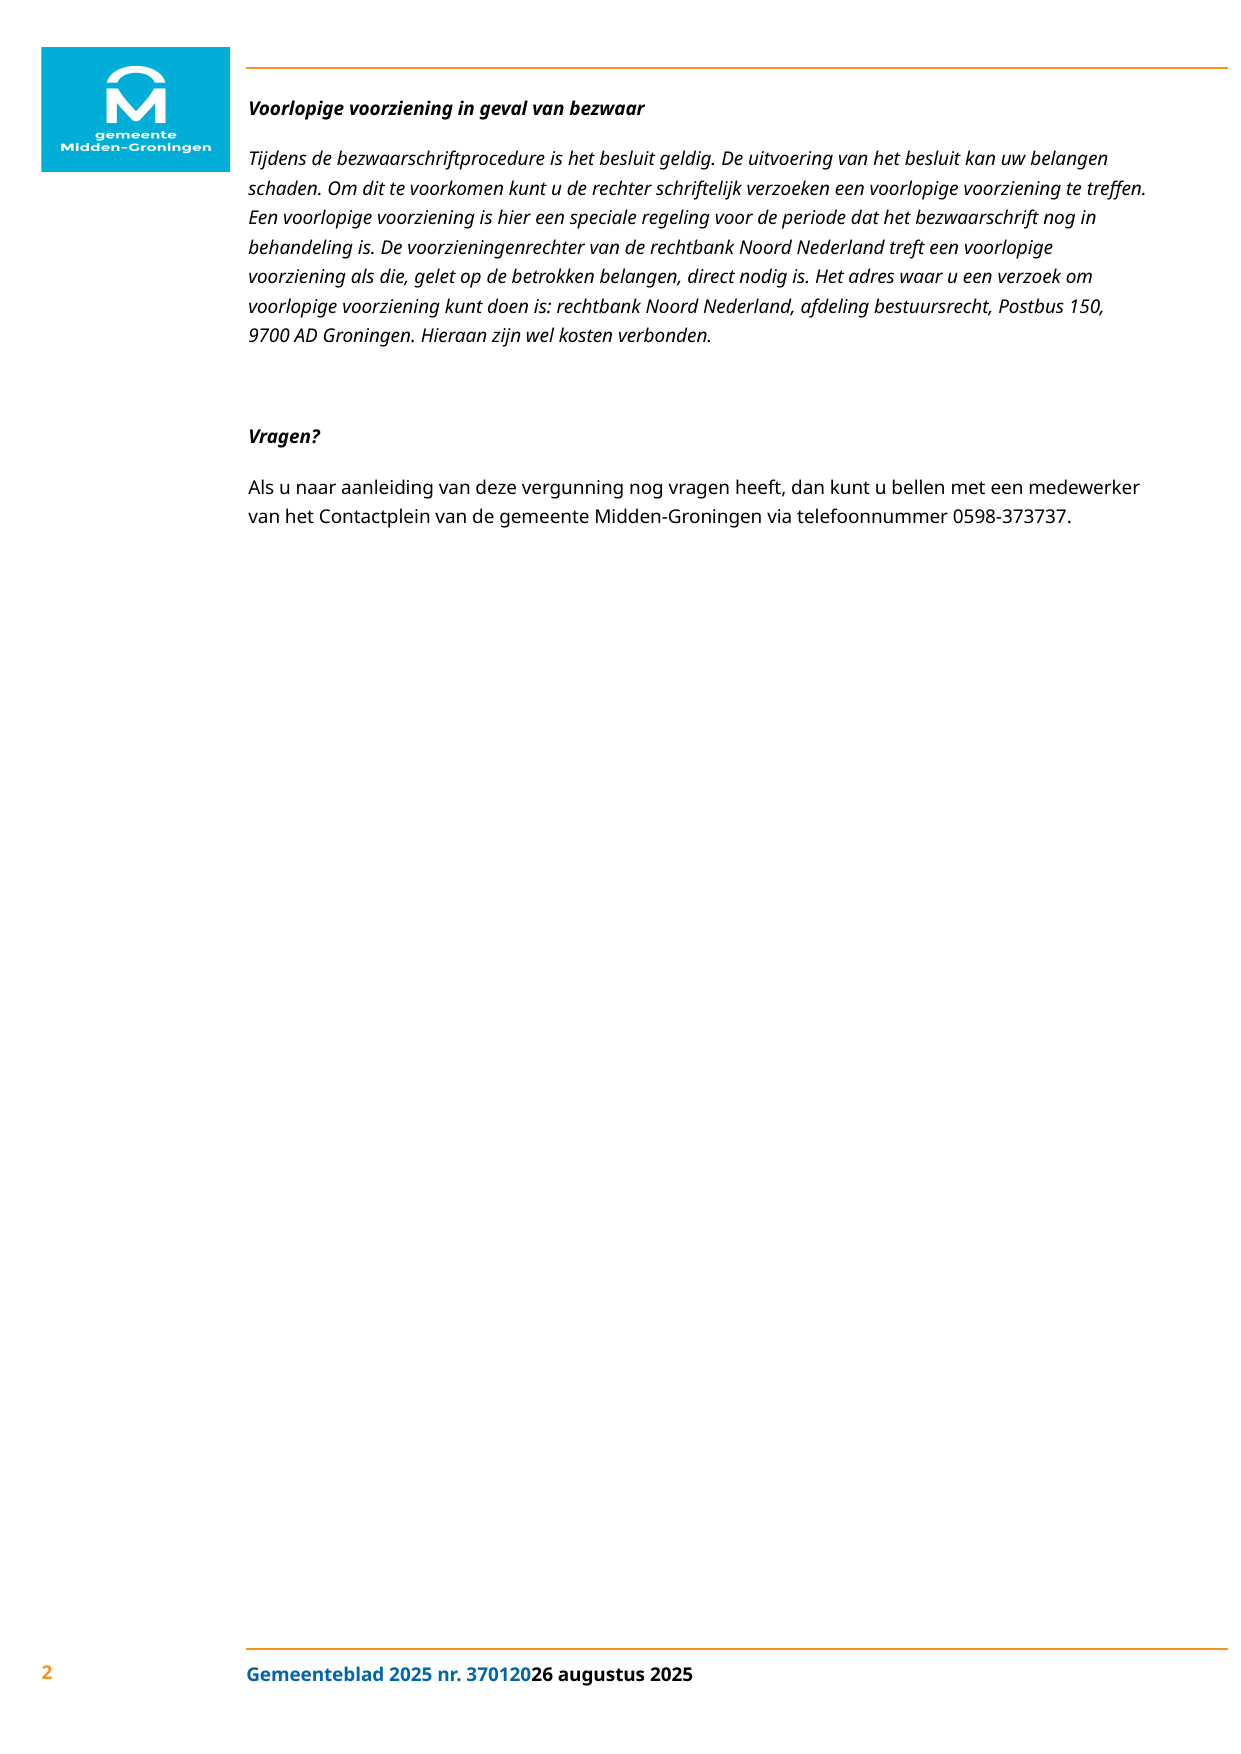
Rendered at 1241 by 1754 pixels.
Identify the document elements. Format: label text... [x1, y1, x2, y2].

picture [108, 66, 164, 82]
text Tijdens de bezwaarschriftprocedure is het besluit geldig. De uitvoering van het besluit kan uw belangen schaden. Om dit te voorkomen kunt u de rechter schriftelijk verzoeken een voorlopige voorziening te treffen. Een voorlopige voorziening is hier een speciale regeling voor de periode dat het bezwaarschrift nog in behandeling is. De voorzieningenrechter van de rechtbank Noord Nederland treft een voorlopige voorziening als die, gelet op de betrokken belangen, direct nodig is. Het adres waar u een verzoek om voorlopige voorziening kunt doen is: rechtbank Noord Nederland, afdeling bestuursrecht, Postbus 150, 9700 AD Groningen. Hieraan zijn wel kosten verbonden. [248, 145, 1152, 348]
picture [184, 146, 190, 153]
text Vragen? [248, 423, 1152, 449]
text Voorlopige voorziening in geval van bezwaar [248, 95, 1152, 121]
picture [107, 89, 165, 122]
text Als u naar aanleiding van deze vergunning nog vragen heeft, dan kunt u bellen met een medewerker van het Contactplein van de gemeente Midden-Groningen via telefoonnummer 0598-373737. [248, 474, 1152, 529]
